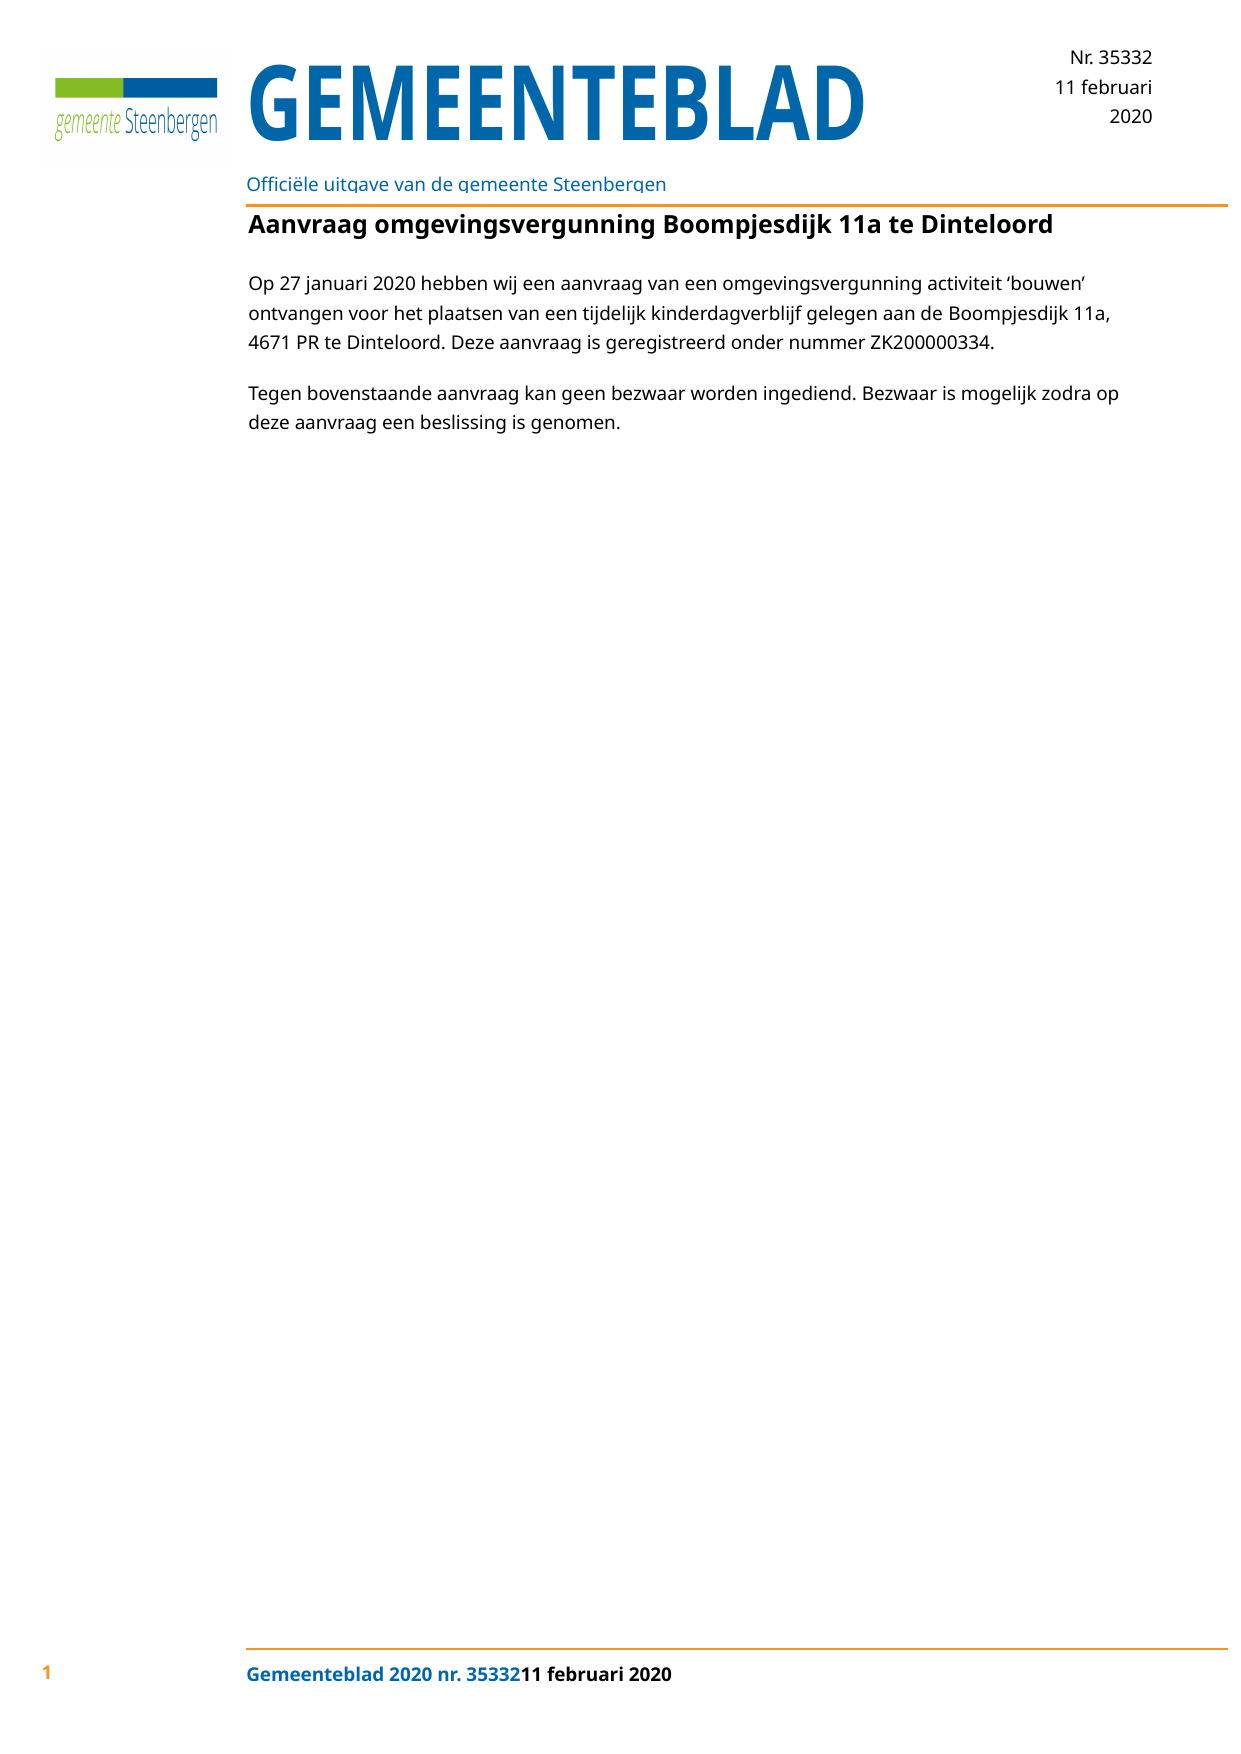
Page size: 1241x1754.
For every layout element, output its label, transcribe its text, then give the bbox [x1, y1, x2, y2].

picture [41, 47, 231, 172]
text Aanvraag omgevingsvergunning Boompjesdijk 11a te Dinteloord [248, 207, 1152, 241]
text Tegen bovenstaande aanvraag kan geen bezwaar worden ingediend. Bezwaar is mogelijk zodra op deze aanvraag een beslissing is genomen. [248, 380, 1152, 435]
text Op 27 januari 2020 hebben wij een aanvraag van een omgevingsvergunning activiteit ‘bouwen’ ontvangen voor het plaatsen van een tijdelijk kinderdagverblijf gelegen aan de Boompjesdijk 11a, 4671 PR te Dinteloord. Deze aanvraag is geregistreerd onder nummer ZK200000334. [248, 270, 1152, 355]
